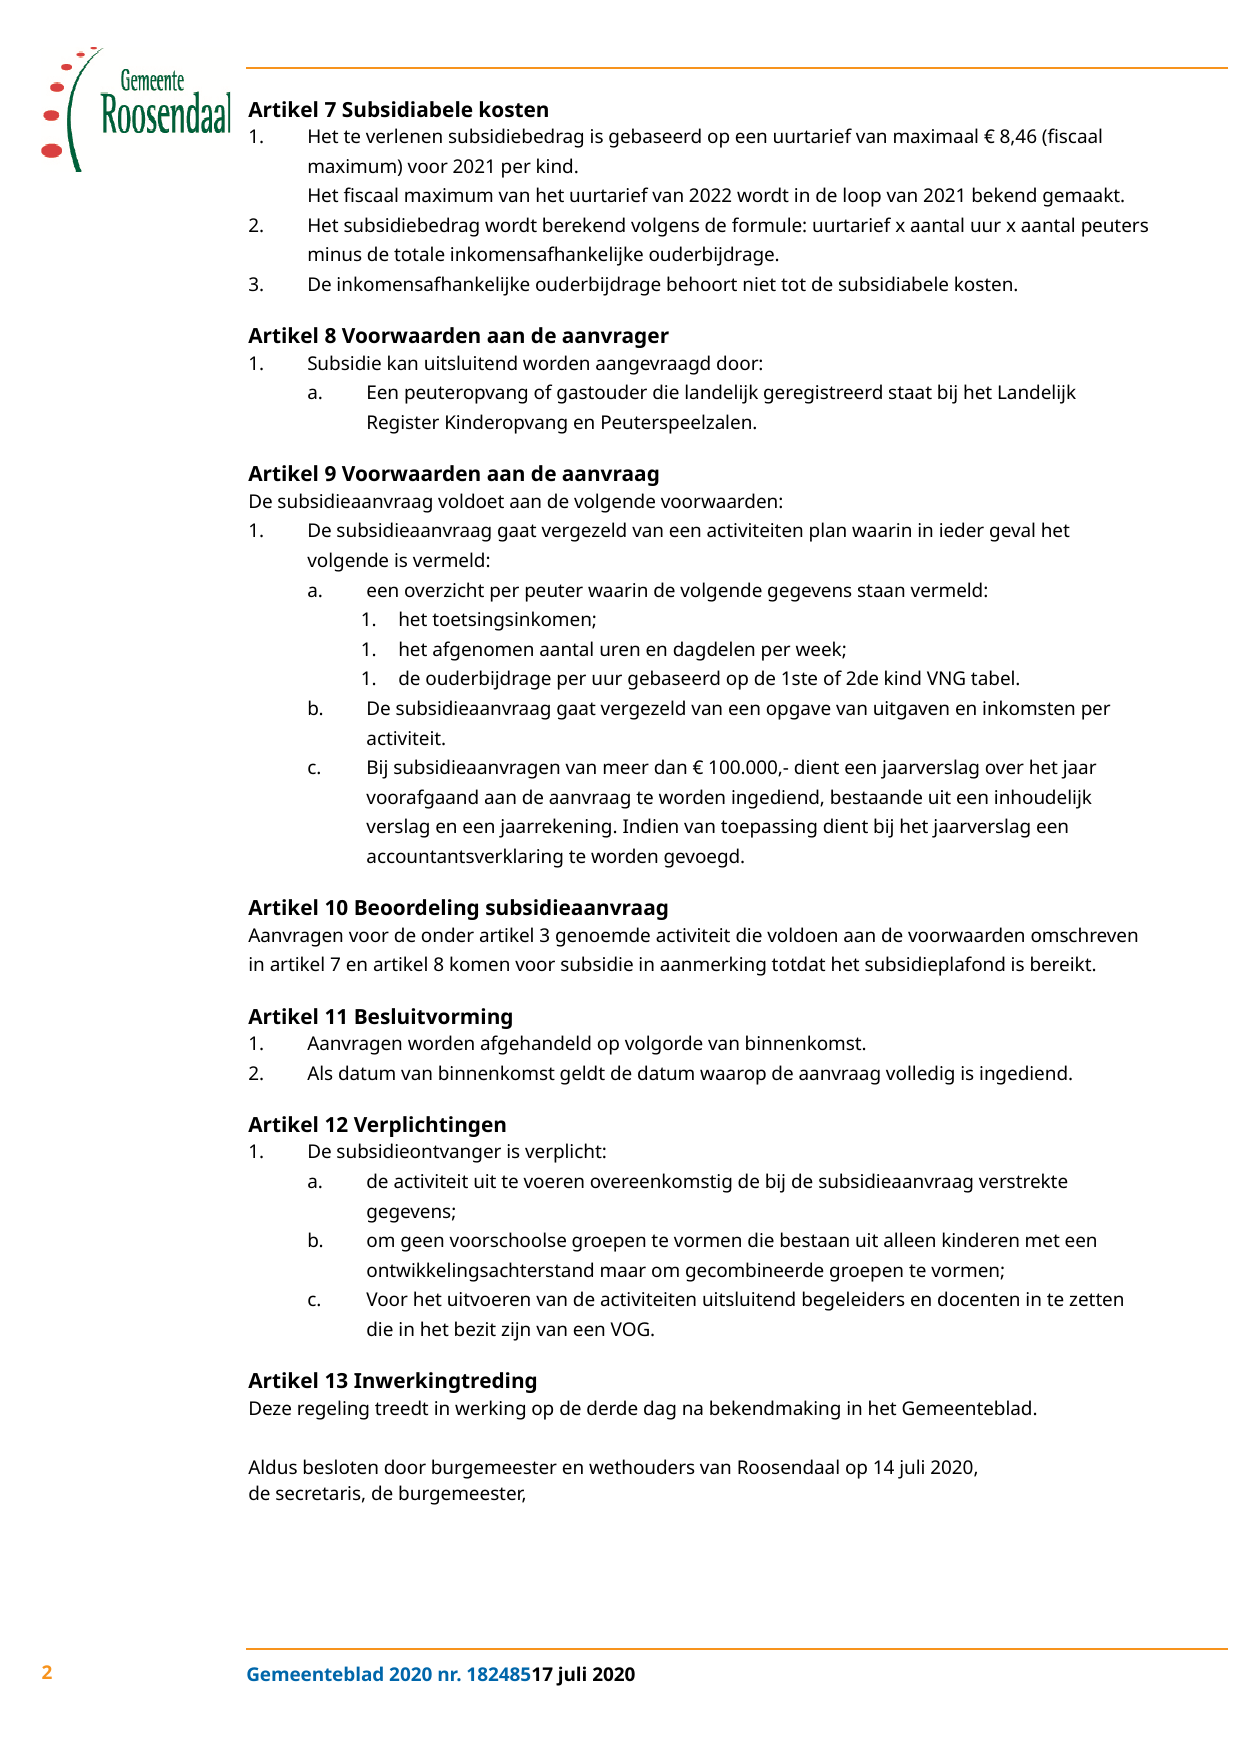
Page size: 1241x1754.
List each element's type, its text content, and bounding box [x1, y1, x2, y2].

text Deze regeling treedt in werking op de derde dag na bekendmaking in het Gemeenteblad. [248, 1395, 1152, 1421]
text Artikel 8 Voorwaarden aan de aanvrager [248, 322, 1152, 350]
list Bij subsidieaanvragen van meer dan € 100.000,- dient een jaarverslag over het jaar voorafgaand aan de aanvraag te worden ingediend, bestaande uit een inhoudelijk verslag en een jaarrekening. Indien van toepassing dient bij het jaarverslag een accountantsverklaring te worden gevoegd. [307, 754, 1152, 869]
text de secretaris, de burgemeester, [248, 1480, 1152, 1506]
text Aanvragen voor de onder artikel 3 genoemde activiteit die voldoen aan de voorwaarden omschreven in artikel 7 en artikel 8 komen voor subsidie in aanmerking totdat het subsidieplafond is bereikt. [248, 922, 1152, 977]
text Artikel 9 Voorwaarden aan de aanvraag [248, 459, 1152, 488]
list de ouderbijdrage per uur gebaseerd op de 1ste of 2de kind VNG tabel. [361, 666, 1152, 691]
list Voor het uitvoeren van de activiteiten uitsluitend begeleiders en docenten in te zetten die in het bezit zijn van een VOG. [307, 1287, 1152, 1342]
list om geen voorschoolse groepen te vormen die bestaan uit alleen kinderen met een ontwikkelingsachterstand maar om gecombineerde groepen te vormen; [307, 1227, 1152, 1283]
list De subsidieaanvraag gaat vergezeld van een activiteiten plan waarin in ieder geval het volgende is vermeld: [248, 518, 1152, 573]
list De subsidieaanvraag gaat vergezeld van een opgave van uitgaven en inkomsten per activiteit. [307, 695, 1152, 750]
list Het subsidiebedrag wordt berekend volgens de formule: uurtarief x aantal uur x aantal peuters minus de totale inkomensafhankelijke ouderbijdrage. [248, 212, 1152, 267]
list Het te verlenen subsidiebedrag is gebaseerd op een uurtarief van maximaal € 8,46 (fiscaal maximum) voor 2021 per kind. [248, 123, 1152, 178]
list het toetsingsinkomen; [361, 606, 1152, 632]
list Het fiscaal maximum van het uurtarief van 2022 wordt in de loop van 2021 bekend gemaakt. [248, 182, 1152, 208]
text Artikel 7 Subsidiabele kosten [248, 95, 1152, 123]
list de activiteit uit te voeren overeenkomstig de bij de subsidieaanvraag verstrekte gegevens; [307, 1168, 1152, 1224]
list het afgenomen aantal uren en dagdelen per week; [361, 636, 1152, 662]
list De subsidieontvanger is verplicht: [248, 1139, 1152, 1164]
text Artikel 10 Beoordeling subsidieaanvraag [248, 893, 1152, 922]
text Artikel 13 Inwerkingtreding [248, 1367, 1152, 1395]
list een overzicht per peuter waarin de volgende gegevens staan vermeld: [307, 577, 1152, 602]
list Een peuteropvang of gastouder die landelijk geregistreerd staat bij het Landelijk Register Kinderopvang en Peuterspeelzalen. [307, 379, 1152, 435]
text De subsidieaanvraag voldoet aan de volgende voorwaarden: [248, 488, 1152, 514]
text Aldus besloten door burgemeester en wethouders van Roosendaal op 14 juli 2020, [248, 1454, 1152, 1480]
text Artikel 12 Verplichtingen [248, 1110, 1152, 1139]
list Aanvragen worden afgehandeld op volgorde van binnenkomst. [248, 1030, 1152, 1056]
list Als datum van binnenkomst geldt de datum waarop de aanvraag volledig is ingediend. [248, 1060, 1152, 1086]
list De inkomensafhankelijke ouderbijdrage behoort niet tot de subsidiabele kosten. [248, 271, 1152, 297]
list Subsidie kan uitsluitend worden aangevraagd door: [248, 350, 1152, 376]
text Artikel 11 Besluitvorming [248, 1002, 1152, 1030]
picture [41, 47, 231, 172]
